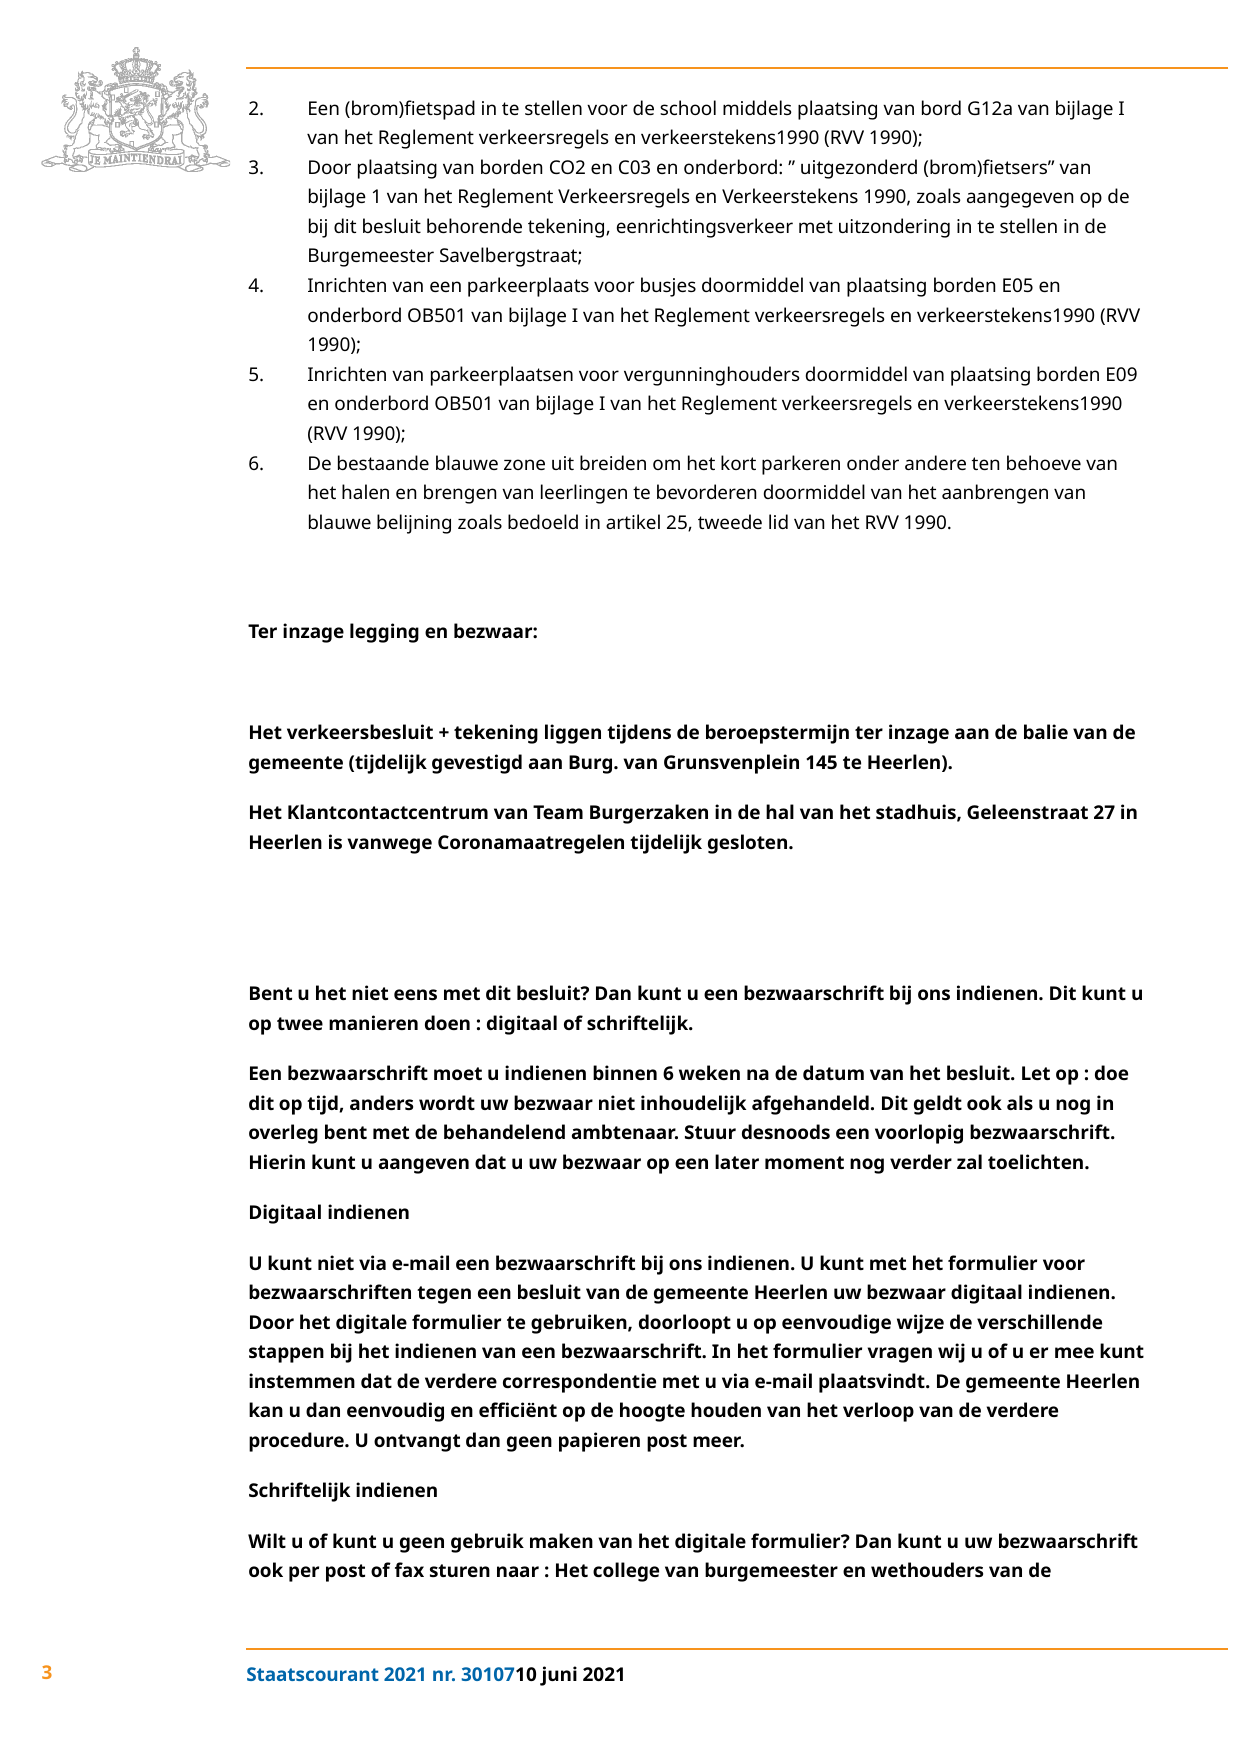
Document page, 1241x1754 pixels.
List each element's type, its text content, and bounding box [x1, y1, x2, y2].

text Ter inzage legging en bezwaar: [248, 618, 1152, 644]
list Door plaatsing van borden CO2 en C03 en onderbord: ” uitgezonderd (brom)fietsers” van bijlage 1 van het Reglement Verkeersregels en Verkeerstekens 1990, zoals aangegeven op de bij dit besluit behorende tekening, eenrichtingsverkeer met uitzondering in te stellen in de Burgemeester Savelbergstraat; [248, 154, 1152, 268]
text Bent u het niet eens met dit besluit? Dan kunt u een bezwaarschrift bij ons indienen. Dit kunt u op twee manieren doen : digitaal of schriftelijk. [248, 980, 1152, 1036]
text U kunt niet via e-mail een bezwaarschrift bij ons indienen. U kunt met het formulier voor bezwaarschriften tegen een besluit van de gemeente Heerlen uw bezwaar digitaal indienen. Door het digitale formulier te gebruiken, doorloopt u op eenvoudige wijze de verschillende stappen bij het indienen van een bezwaarschrift. In het formulier vragen wij u of u er mee kunt instemmen dat de verdere correspondentie met u via e-mail plaatsvindt. De gemeente Heerlen kan u dan eenvoudig en efficiënt op de hoogte houden van het verloop van de verdere procedure. U ontvangt dan geen papieren post meer. [248, 1250, 1152, 1453]
text Digitaal indienen [248, 1199, 1152, 1225]
list Een (brom)fietspad in te stellen voor de school middels plaatsing van bord G12a van bijlage I van het Reglement verkeersregels en verkeerstekens1990 (RVV 1990); [248, 95, 1152, 150]
list Inrichten van een parkeerplaats voor busjes doormiddel van plaatsing borden E05 en onderbord OB501 van bijlage I van het Reglement verkeersregels en verkeerstekens1990 (RVV 1990); [248, 272, 1152, 357]
text Wilt u of kunt u geen gebruik maken van het digitale formulier? Dan kunt u uw bezwaarschrift ook per post of fax sturen naar : Het college van burgemeester en wethouders van de [248, 1528, 1152, 1583]
text Het verkeersbesluit + tekening liggen tijdens de beroepstermijn ter inzage aan de balie van de gemeente (tijdelijk gevestigd aan Burg. van Grunsvenplein 145 te Heerlen). [248, 719, 1152, 775]
picture [41, 47, 231, 172]
text Schriftelijk indienen [248, 1478, 1152, 1503]
text Het Klantcontactcentrum van Team Burgerzaken in de hal van het stadhuis, Geleenstraat 27 in Heerlen is vanwege Coronamaatregelen tijdelijk gesloten. [248, 799, 1152, 855]
text Een bezwaarschrift moet u indienen binnen 6 weken na de datum van het besluit. Let op : doe dit op tijd, anders wordt uw bezwaar niet inhoudelijk afgehandeld. Dit geldt ook als u nog in overleg bent met de behandelend ambtenaar. Stuur desnoods een voorlopig bezwaarschrift. Hierin kunt u aangeven dat u uw bezwaar op een later moment nog verder zal toelichten. [248, 1060, 1152, 1175]
list Inrichten van parkeerplaatsen voor vergunninghouders doormiddel van plaatsing borden E09 en onderbord OB501 van bijlage I van het Reglement verkeersregels en verkeerstekens1990 (RVV 1990); [248, 361, 1152, 446]
list De bestaande blauwe zone uit breiden om het kort parkeren onder andere ten behoeve van het halen en brengen van leerlingen te bevorderen doormiddel van het aanbrengen van blauwe belijning zoals bedoeld in artikel 25, tweede lid van het RVV 1990. [248, 450, 1152, 535]
